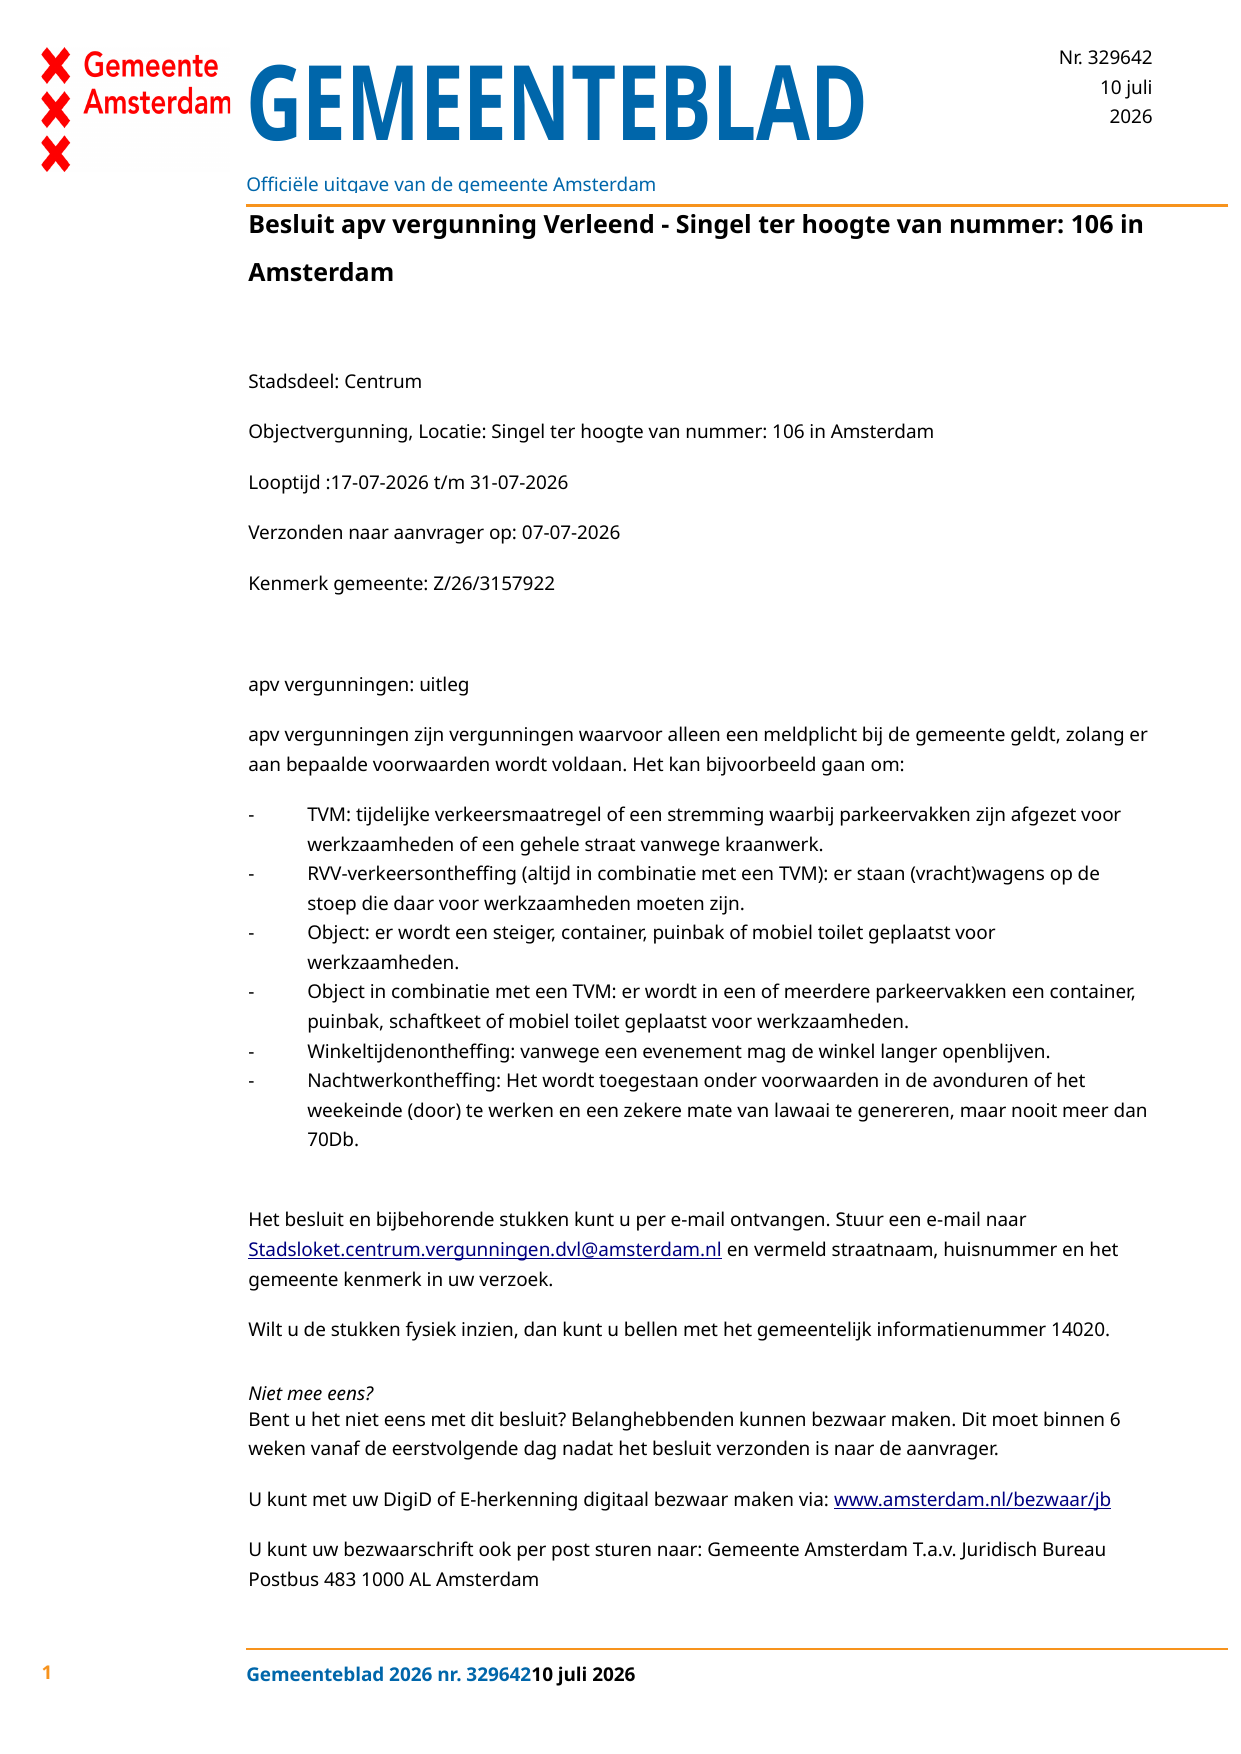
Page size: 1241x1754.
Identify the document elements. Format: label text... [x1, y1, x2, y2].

list RVV-verkeersontheffing (altijd in combinatie met een TVM): er staan (vracht)wagens op de stoep die daar voor werkzaamheden moeten zijn. [248, 860, 1152, 916]
text Objectvergunning, Locatie: Singel ter hoogte van nummer: 106 in Amsterdam [248, 419, 1152, 444]
list Nachtwerkontheffing: Het wordt toegestaan onder voorwaarden in de avonduren of het weekeinde (door) te werken en een zekere mate van lawaai te genereren, maar nooit meer dan 70Db. [248, 1067, 1152, 1152]
text Het besluit en bijbehorende stukken kunt u per e-mail ontvangen. Stuur een e-mail naar Stadsloket.centrum.vergunningen.dvl@amsterdam.nl en vermeld straatnaam, huisnummer en het gemeente kenmerk in uw verzoek. [248, 1207, 1152, 1292]
text U kunt met uw DigiD of E-herkenning digitaal bezwaar maken via: www.amsterdam.nl/bezwaar/jb [248, 1486, 1152, 1512]
picture [41, 47, 231, 172]
text apv vergunningen zijn vergunningen waarvoor alleen een meldplicht bij de gemeente geldt, zolang er aan bepaalde voorwaarden wordt voldaan. Het kan bijvoorbeeld gaan om: [248, 721, 1152, 777]
list TVM: tijdelijke verkeersmaatregel of een stremming waarbij parkeervakken zijn afgezet voor werkzaamheden of een gehele straat vanwege kraanwerk. [248, 801, 1152, 857]
text Besluit apv vergunning Verleend - Singel ter hoogte van nummer: 106 in Amsterdam [248, 207, 1152, 288]
text Stadsdeel: Centrum [248, 368, 1152, 394]
text Wilt u de stukken fysiek inzien, dan kunt u bellen met het gemeentelijk informatienummer 14020. [248, 1316, 1152, 1342]
text Kenmerk gemeente: Z/26/3157922 [248, 570, 1152, 596]
text apv vergunningen: uitleg [248, 671, 1152, 697]
list Object: er wordt een steiger, container, puinbak of mobiel toilet geplaatst voor werkzaamheden. [248, 919, 1152, 975]
text Looptijd :17-07-2026 t/m 31-07-2026 [248, 469, 1152, 495]
list Object in combinatie met een TVM: er wordt in een of meerdere parkeervakken een container, puinbak, schaftkeet of mobiel toilet geplaatst voor werkzaamheden. [248, 979, 1152, 1034]
text Verzonden naar aanvrager op: 07-07-2026 [248, 519, 1152, 545]
text Niet mee eens? [248, 1380, 1152, 1406]
text Bent u het niet eens met dit besluit? Belanghebbenden kunnen bezwaar maken. Dit moet binnen 6 weken vanaf de eerstvolgende dag nadat het besluit verzonden is naar de aanvrager. [248, 1406, 1152, 1461]
list Winkeltijdenontheffing: vanwege een evenement mag de winkel langer openblijven. [248, 1038, 1152, 1064]
text U kunt uw bezwaarschrift ook per post sturen naar: Gemeente Amsterdam T.a.v. Juridisch Bureau Postbus 483 1000 AL Amsterdam [248, 1536, 1152, 1592]
